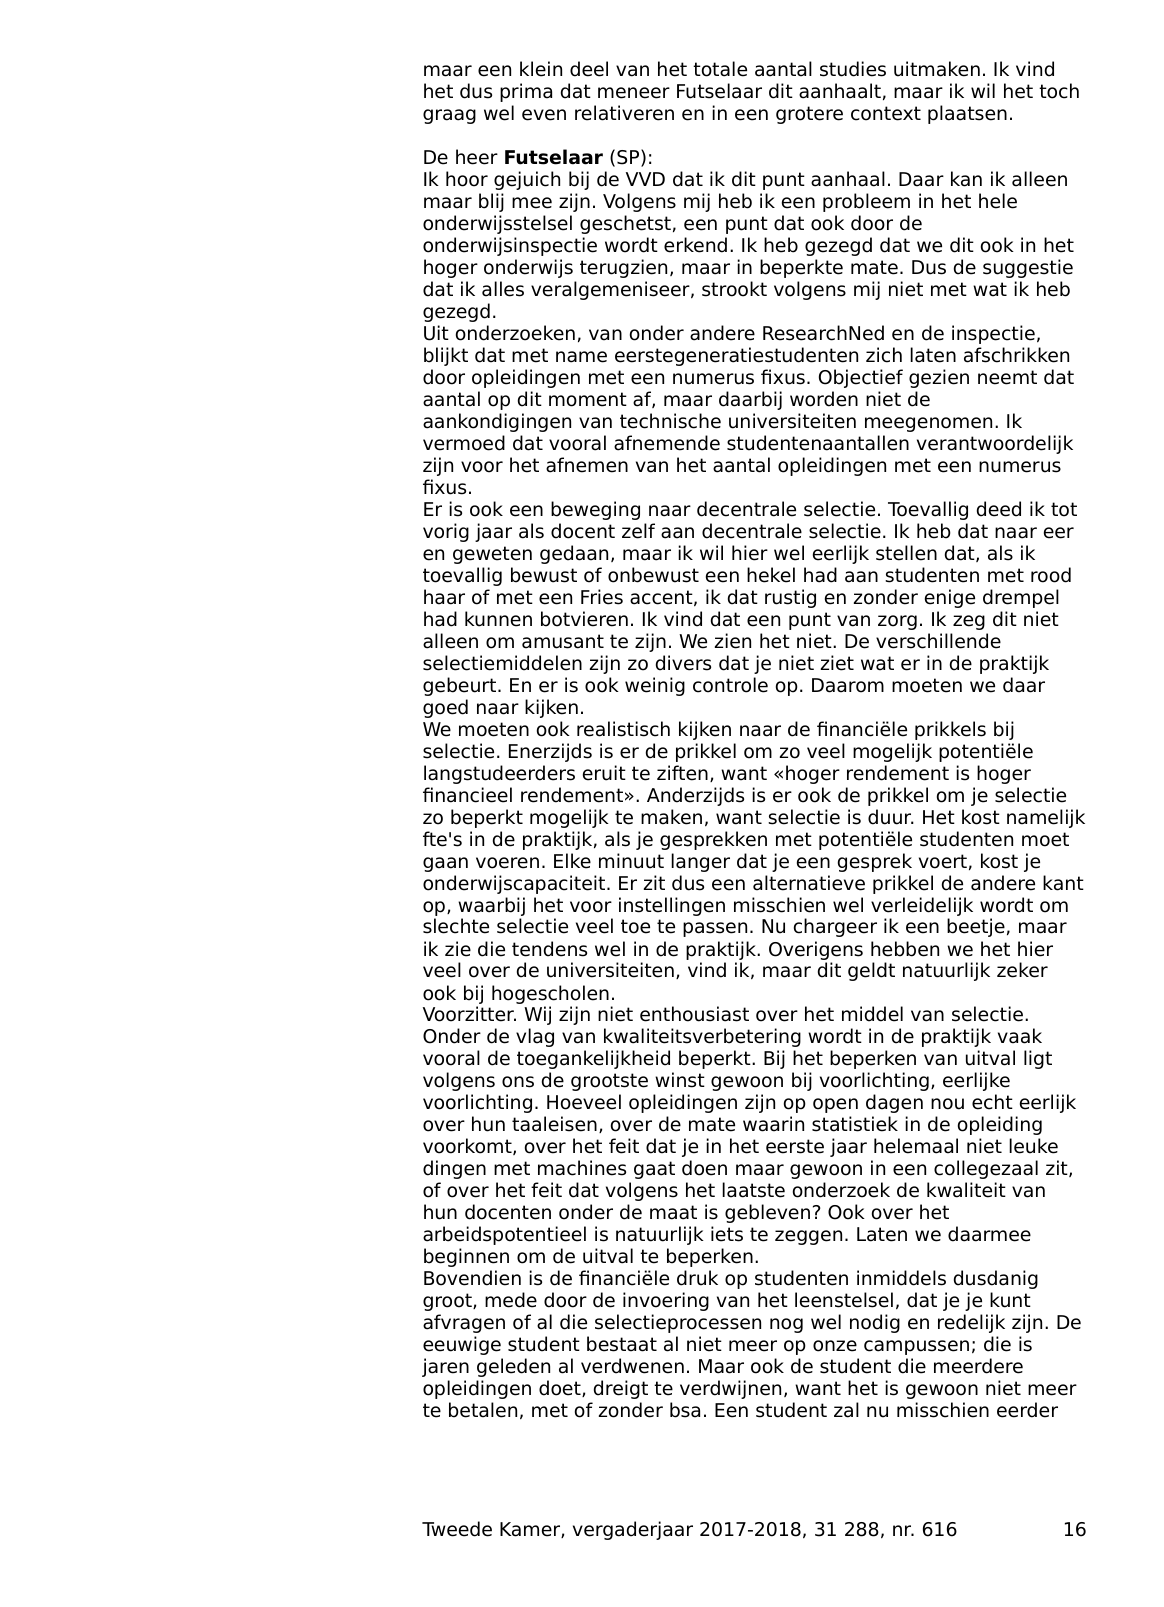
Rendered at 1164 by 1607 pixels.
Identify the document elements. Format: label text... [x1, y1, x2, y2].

text We moeten ook realistisch kijken naar de financiële prikkels bij selectie. Enerzijds is er de prikkel om zo veel mogelijk potentiële langstudeerders eruit te ziften, want «hoger rendement is hoger financieel rendement». Anderzijds is er ook de prikkel om je selectie zo beperkt mogelijk te maken, want selectie is duur. Het kost namelijk fte's in de praktijk, als je gesprekken met potentiële studenten moet gaan voeren. Elke minuut langer dat je een gesprek voert, kost je onderwijscapaciteit. Er zit dus een alternatieve prikkel de andere kant op, waarbij het voor instellingen misschien wel verleidelijk wordt om slechte selectie veel toe te passen. Nu chargeer ik een beetje, maar ik zie die tendens wel in de praktijk. Overigens hebben we het hier veel over de universiteiten, vind ik, maar dit geldt natuurlijk zeker ook bij hogescholen. [422, 719, 1087, 1004]
text Bovendien is de financiële druk op studenten inmiddels dusdanig groot, mede door de invoering van het leenstelsel, dat je je kunt afvragen of al die selectieprocessen nog wel nodig en redelijk zijn. De eeuwige student bestaat al niet meer op onze campussen; die is jaren geleden al verdwenen. Maar ook de student die meerdere opleidingen doet, dreigt te verdwijnen, want het is gewoon niet meer te betalen, met of zonder bsa. Een student zal nu misschien eerder [422, 1268, 1087, 1422]
text maar een klein deel van het totale aantal studies uitmaken. Ik vind het dus prima dat meneer Futselaar dit aanhaalt, maar ik wil het toch graag wel even relativeren en in een grotere context plaatsen. [422, 59, 1087, 125]
text Ik hoor gejuich bij de VVD dat ik dit punt aanhaal. Daar kan ik alleen maar blij mee zijn. Volgens mij heb ik een probleem in het hele onderwijsstelsel geschetst, een punt dat ook door de onderwijsinspectie wordt erkend. Ik heb gezegd dat we dit ook in het hoger onderwijs terugzien, maar in beperkte mate. Dus de suggestie dat ik alles veralgemeniseer, strookt volgens mij niet met wat ik heb gezegd. [422, 169, 1087, 323]
text De heer Futselaar (SP): [422, 147, 1087, 169]
text Er is ook een beweging naar decentrale selectie. Toevallig deed ik tot vorig jaar als docent zelf aan decentrale selectie. Ik heb dat naar eer en geweten gedaan, maar ik wil hier wel eerlijk stellen dat, als ik toevallig bewust of onbewust een hekel had aan studenten met rood haar of met een Fries accent, ik dat rustig en zonder enige drempel had kunnen botvieren. Ik vind dat een punt van zorg. Ik zeg dit niet alleen om amusant te zijn. We zien het niet. De verschillende selectiemiddelen zijn zo divers dat je niet ziet wat er in de praktijk gebeurt. En er is ook weinig controle op. Daarom moeten we daar goed naar kijken. [422, 499, 1087, 719]
text Voorzitter. Wij zijn niet enthousiast over het middel van selectie. Onder de vlag van kwaliteitsverbetering wordt in de praktijk vaak vooral de toegankelijkheid beperkt. Bij het beperken van uitval ligt volgens ons de grootste winst gewoon bij voorlichting, eerlijke voorlichting. Hoeveel opleidingen zijn op open dagen nou echt eerlijk over hun taaleisen, over de mate waarin statistiek in de opleiding voorkomt, over het feit dat je in het eerste jaar helemaal niet leuke dingen met machines gaat doen maar gewoon in een collegezaal zit, of over het feit dat volgens het laatste onderzoek de kwaliteit van hun docenten onder de maat is gebleven? Ook over het arbeidspotentieel is natuurlijk iets te zeggen. Laten we daarmee beginnen om de uitval te beperken. [422, 1004, 1087, 1268]
text Uit onderzoeken, van onder andere ResearchNed en de inspectie, blijkt dat met name eerstegeneratiestudenten zich laten afschrikken door opleidingen met een numerus fixus. Objectief gezien neemt dat aantal op dit moment af, maar daarbij worden niet de aankondigingen van technische universiteiten meegenomen. Ik vermoed dat vooral afnemende studentenaantallen verantwoordelijk zijn voor het afnemen van het aantal opleidingen met een numerus fixus. [422, 323, 1087, 499]
